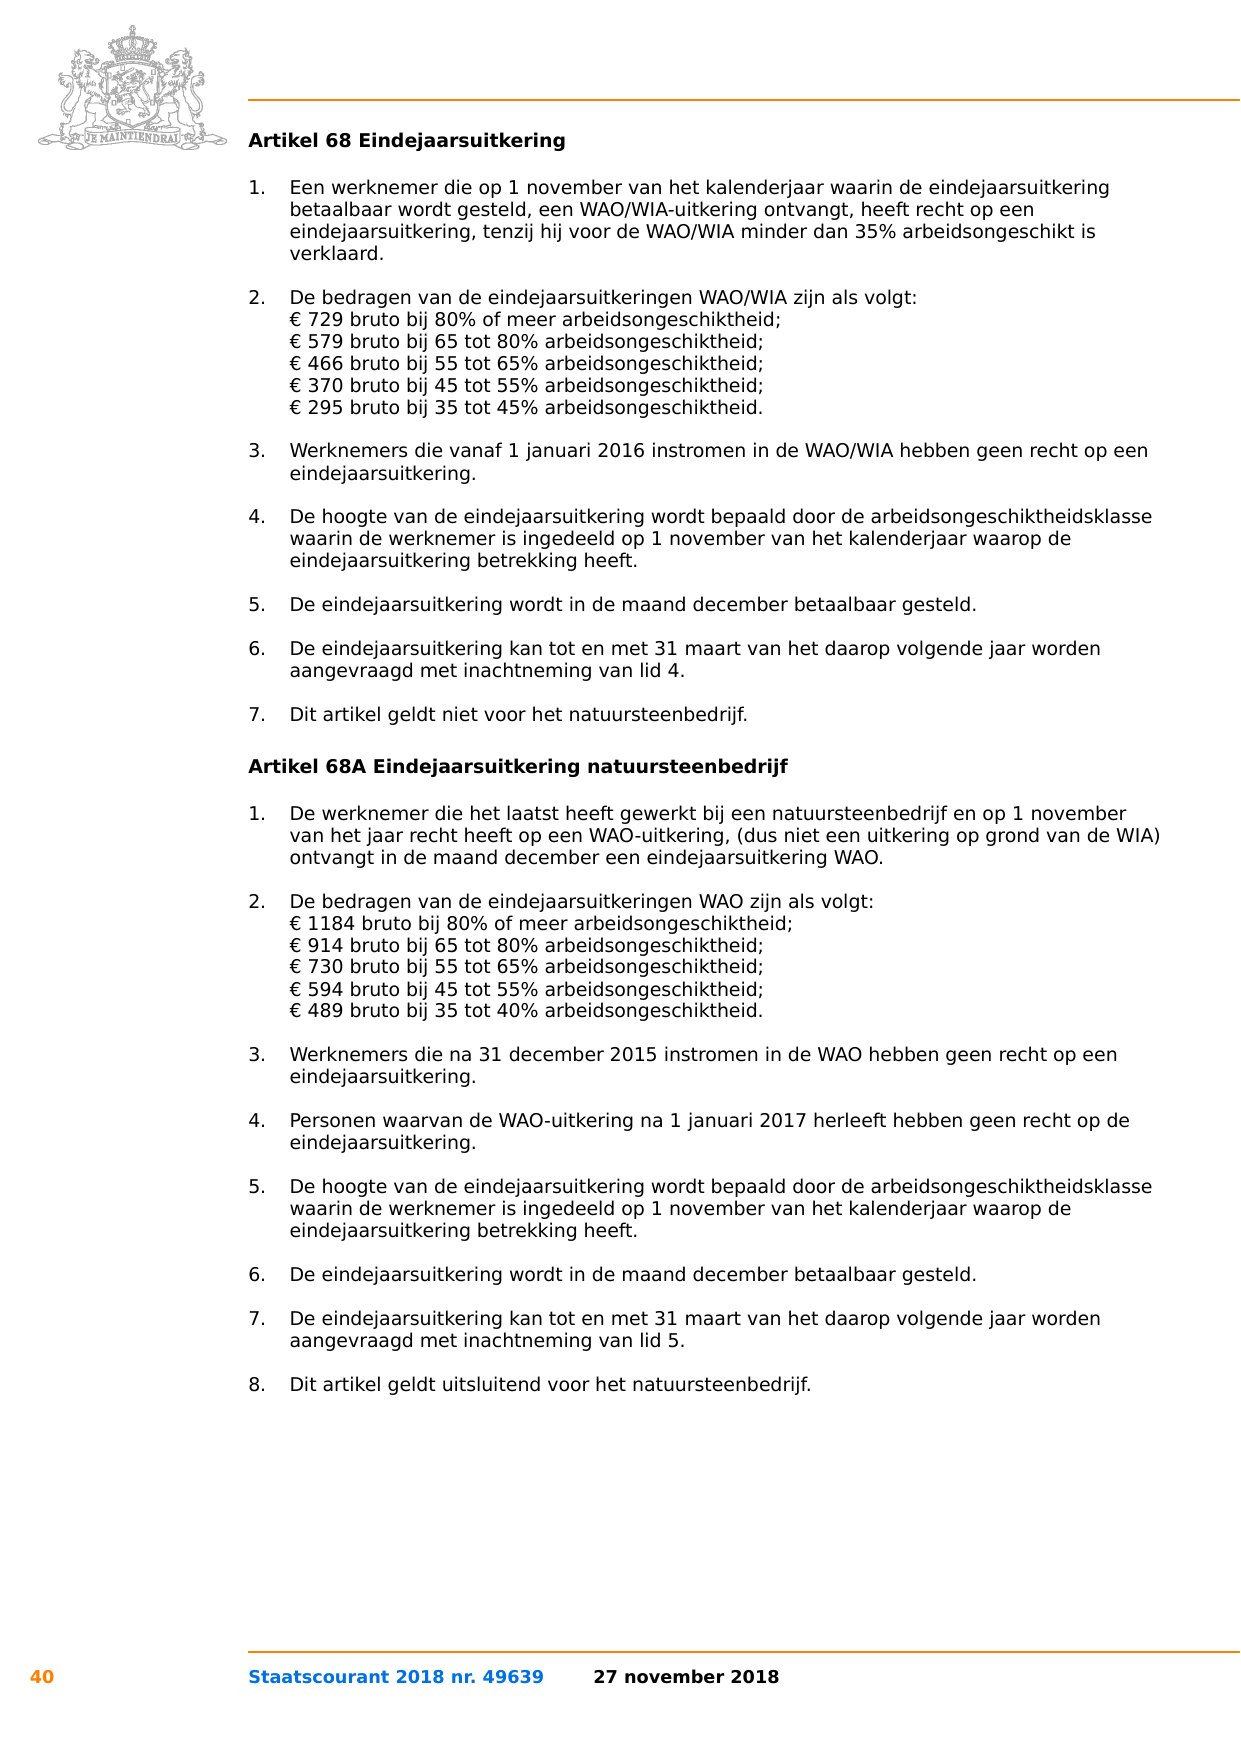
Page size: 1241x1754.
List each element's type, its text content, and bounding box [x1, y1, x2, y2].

text 1. Een werknemer die op 1 november van het kalenderjaar waarin de eindejaarsuitkering betaalbaar wordt gesteld, een WAO/WIA-uitkering ontvangt, heeft recht op een eindejaarsuitkering, tenzij hij voor de WAO/WIA minder dan 35% arbeidsongeschikt is verklaard. [248, 177, 1163, 265]
text € 489 bruto bij 35 tot 40% arbeidsongeschiktheid. [289, 1000, 1163, 1022]
text 3. Werknemers die vanaf 1 januari 2016 instromen in de WAO/WIA hebben geen recht op een eindejaarsuitkering. [248, 440, 1163, 484]
text € 579 bruto bij 65 tot 80% arbeidsongeschiktheid; [289, 331, 1163, 353]
text 7. De eindejaarsuitkering kan tot en met 31 maart van het daarop volgende jaar worden aangevraagd met inachtneming van lid 5. [248, 1308, 1163, 1352]
text 7. Dit artikel geldt niet voor het natuursteenbedrijf. [248, 704, 1163, 726]
text 4. De hoogte van de eindejaarsuitkering wordt bepaald door de arbeidsongeschiktheidsklasse waarin de werknemer is ingedeeld op 1 november van het kalenderjaar waarop de eindejaarsuitkering betrekking heeft. [248, 506, 1163, 572]
text 1. De werknemer die het laatst heeft gewerkt bij een natuursteenbedrijf en op 1 november van het jaar recht heeft op een WAO-uitkering, (dus niet een uitkering op grond van de WIA) ontvangt in de maand december een eindejaarsuitkering WAO. [248, 803, 1163, 869]
text 5. De hoogte van de eindejaarsuitkering wordt bepaald door de arbeidsongeschiktheidsklasse waarin de werknemer is ingedeeld op 1 november van het kalenderjaar waarop de eindejaarsuitkering betrekking heeft. [248, 1176, 1163, 1242]
picture [38, 25, 227, 150]
text € 730 bruto bij 55 tot 65% arbeidsongeschiktheid; [289, 956, 1163, 978]
text 6. De eindejaarsuitkering kan tot en met 31 maart van het daarop volgende jaar worden aangevraagd met inachtneming van lid 4. [248, 638, 1163, 682]
text 2. De bedragen van de eindejaarsuitkeringen WAO zijn als volgt: [248, 891, 1163, 912]
text € 295 bruto bij 35 tot 45% arbeidsongeschiktheid. [289, 397, 1163, 418]
text € 914 bruto bij 65 tot 80% arbeidsongeschiktheid; [289, 934, 1163, 956]
text 4. Personen waarvan de WAO-uitkering na 1 januari 2017 herleeft hebben geen recht op de eindejaarsuitkering. [248, 1110, 1163, 1154]
text € 729 bruto bij 80% of meer arbeidsongeschiktheid; [289, 309, 1163, 331]
text € 594 bruto bij 45 tot 55% arbeidsongeschiktheid; [289, 978, 1163, 1000]
text € 370 bruto bij 45 tot 55% arbeidsongeschiktheid; [289, 374, 1163, 397]
subtitle Artikel 68 Eindejaarsuitkering [248, 130, 1163, 152]
text 8. Dit artikel geldt uitsluitend voor het natuursteenbedrijf. [248, 1373, 1163, 1395]
text 2. De bedragen van de eindejaarsuitkeringen WAO/WIA zijn als volgt: [248, 287, 1163, 309]
text 3. Werknemers die na 31 december 2015 instromen in de WAO hebben geen recht op een eindejaarsuitkering. [248, 1044, 1163, 1088]
subtitle Artikel 68A Eindejaarsuitkering natuursteenbedrijf [248, 756, 1163, 778]
text 6. De eindejaarsuitkering wordt in de maand december betaalbaar gesteld. [248, 1264, 1163, 1286]
text € 466 bruto bij 55 tot 65% arbeidsongeschiktheid; [289, 353, 1163, 374]
text 5. De eindejaarsuitkering wordt in de maand december betaalbaar gesteld. [248, 594, 1163, 616]
text € 1184 bruto bij 80% of meer arbeidsongeschiktheid; [289, 912, 1163, 934]
